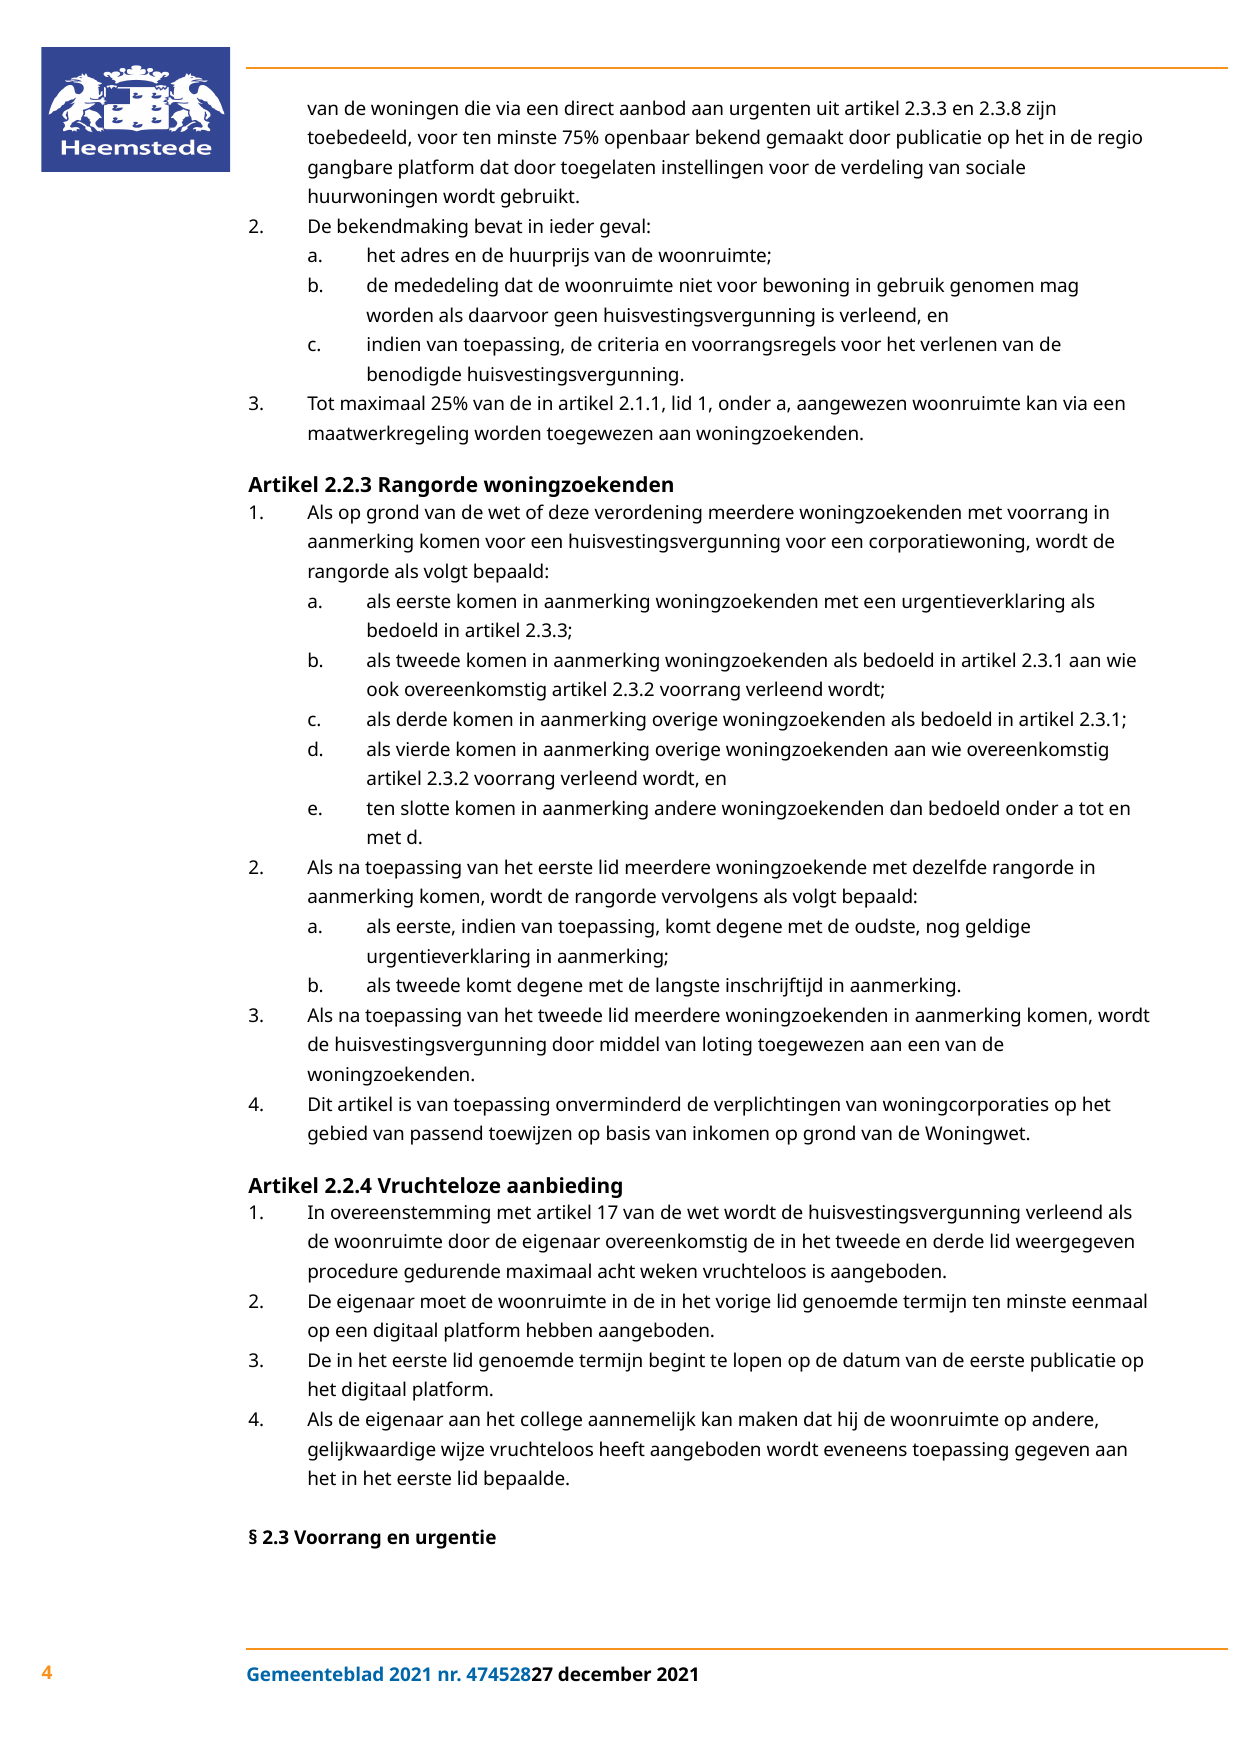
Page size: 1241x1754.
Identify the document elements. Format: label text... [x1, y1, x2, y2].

list ten slotte komen in aanmerking andere woningzoekenden dan bedoeld onder a tot en met d. [307, 795, 1152, 850]
list als derde komen in aanmerking overige woningzoekenden als bedoeld in artikel 2.3.1; [307, 706, 1152, 732]
list als tweede komen in aanmerking woningzoekenden als bedoeld in artikel 2.3.1 aan wie ook overeenkomstig artikel 2.3.2 voorrang verleend wordt; [307, 647, 1152, 702]
text § 2.3 Voorrang en urgentie [248, 1524, 1152, 1550]
list het adres en de huurprijs van de woonruimte; [307, 243, 1152, 268]
list Als de eigenaar aan het college aannemelijk kan maken dat hij de woonruimte op andere, gelijkwaardige wijze vruchteloos heeft aangeboden wordt eveneens toepassing gegeven aan het in het eerste lid bepaalde. [248, 1406, 1152, 1491]
list De in het eerste lid genoemde termijn begint te lopen op de datum van de eerste publicatie op het digitaal platform. [248, 1347, 1152, 1402]
list Als na toepassing van het tweede lid meerdere woningzoekenden in aanmerking komen, wordt de huisvestingsvergunning door middel van loting toegewezen aan een van de woningzoekenden. [248, 1002, 1152, 1087]
list De bekendmaking bevat in ieder geval: [248, 213, 1152, 239]
list Als na toepassing van het eerste lid meerdere woningzoekende met dezelfde rangorde in aanmerking komen, wordt de rangorde vervolgens als volgt bepaald: [248, 854, 1152, 909]
text Artikel 2.2.3 Rangorde woningzoekenden [248, 471, 1152, 499]
list als eerste, indien van toepassing, komt degene met de oudste, nog geldige urgentieverklaring in aanmerking; [307, 913, 1152, 968]
list In overeenstemming met artikel 17 van de wet wordt de huisvestingsvergunning verleend als de woonruimte door de eigenaar overeenkomstig de in het tweede en derde lid weergegeven procedure gedurende maximaal acht weken vruchteloos is aangeboden. [248, 1199, 1152, 1284]
list als eerste komen in aanmerking woningzoekenden met een urgentieverklaring als bedoeld in artikel 2.3.3; [307, 588, 1152, 643]
list Als op grond van de wet of deze verordening meerdere woningzoekenden met voorrang in aanmerking komen voor een huisvestingsvergunning voor een corporatiewoning, wordt de rangorde als volgt bepaald: [248, 499, 1152, 584]
list de mededeling dat de woonruimte niet voor bewoning in gebruik genomen mag worden als daarvoor geen huisvestingsvergunning is verleend, en [307, 272, 1152, 328]
list De eigenaar moet de woonruimte in de in het vorige lid genoemde termijn ten minste eenmaal op een digitaal platform hebben aangeboden. [248, 1288, 1152, 1343]
list als tweede komt degene met de langste inschrijftijd in aanmerking. [307, 972, 1152, 998]
text Artikel 2.2.4 Vruchteloze aanbieding [248, 1171, 1152, 1199]
list Dit artikel is van toepassing onverminderd de verplichtingen van woningcorporaties op het gebied van passend toewijzen op basis van inkomen op grond van de Woningwet. [248, 1091, 1152, 1146]
list als vierde komen in aanmerking overige woningzoekenden aan wie overeenkomstig artikel 2.3.2 voorrang verleend wordt, en [307, 736, 1152, 791]
list van de woningen die via een direct aanbod aan urgenten uit artikel 2.3.3 en 2.3.8 zijn toebedeeld, voor ten minste 75% openbaar bekend gemaakt door publicatie op het in de regio gangbare platform dat door toegelaten instellingen voor de verdeling van sociale huurwoningen wordt gebruikt. [248, 95, 1152, 209]
list indien van toepassing, de criteria en voorrangsregels voor het verlenen van de benodigde huisvestingsvergunning. [307, 331, 1152, 387]
list Tot maximaal 25% van de in artikel 2.1.1, lid 1, onder a, aangewezen woonruimte kan via een maatwerkregeling worden toegewezen aan woningzoekenden. [248, 391, 1152, 446]
picture [41, 47, 231, 172]
